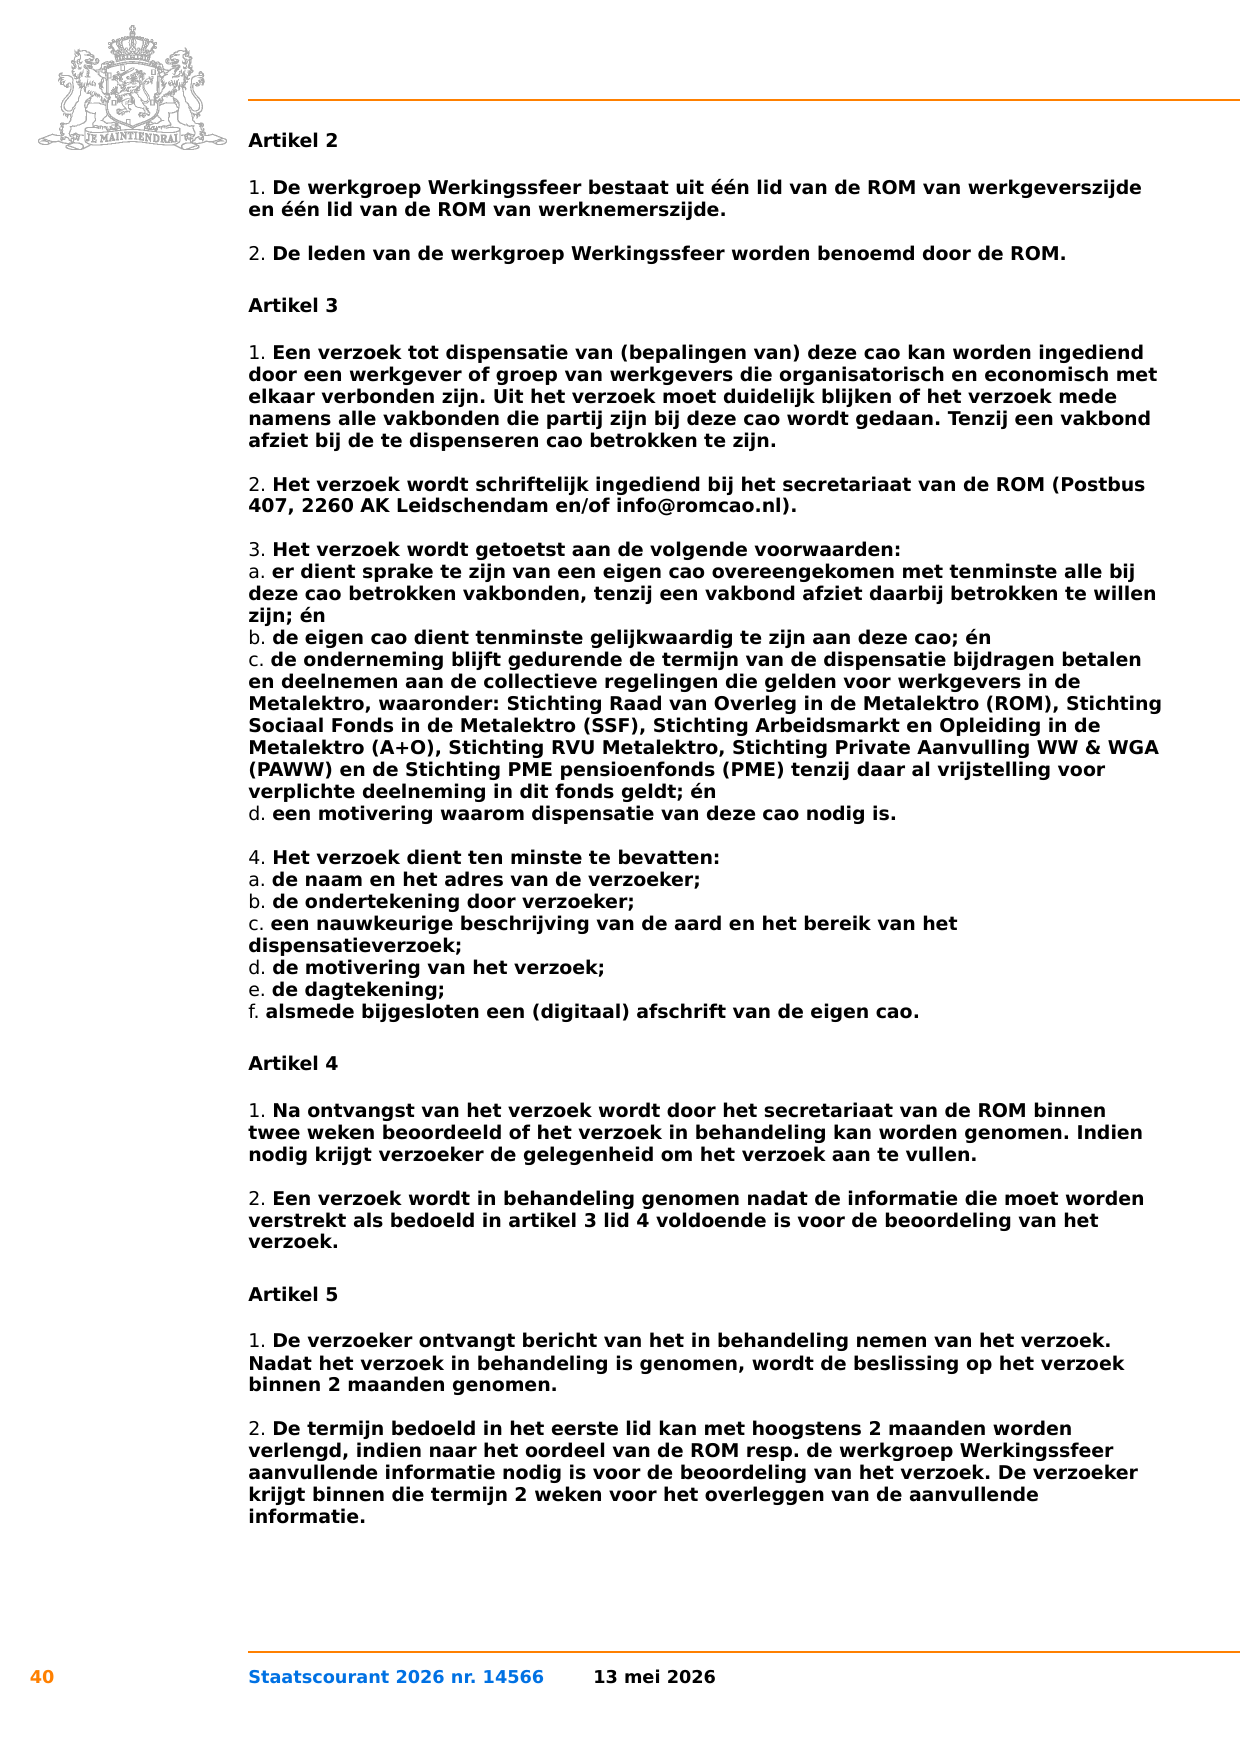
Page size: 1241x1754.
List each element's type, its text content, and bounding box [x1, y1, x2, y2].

text 4. Het verzoek dient ten minste te bevatten: [248, 847, 1163, 869]
subtitle Artikel 3 [248, 295, 1163, 317]
subtitle Artikel 2 [248, 130, 1163, 152]
subtitle Artikel 4 [248, 1053, 1163, 1075]
text 2. De leden van de werkgroep Werkingssfeer worden benoemd door de ROM. [248, 243, 1163, 265]
text 1. De verzoeker ontvangt bericht van het in behandeling nemen van het verzoek. Nadat het verzoek in behandeling is genomen, wordt de beslissing op het verzoek binnen 2 maanden genomen. [248, 1330, 1163, 1396]
text 1. Na ontvangst van het verzoek wordt door het secretariaat van de ROM binnen twee weken beoordeeld of het verzoek in behandeling kan worden genomen. Indien nodig krijgt verzoeker de gelegenheid om het verzoek aan te vullen. [248, 1100, 1163, 1166]
text 2. Een verzoek wordt in behandeling genomen nadat de informatie die moet worden verstrekt als bedoeld in artikel 3 lid 4 voldoende is voor de beoordeling van het verzoek. [248, 1187, 1163, 1253]
picture [38, 25, 227, 150]
text e. de dagtekening; [248, 979, 1163, 1001]
text 3. Het verzoek wordt getoetst aan de volgende voorwaarden: [248, 539, 1163, 561]
text c. een nauwkeurige beschrijving van de aard en het bereik van het dispensatieverzoek; [248, 913, 1163, 957]
text 1. Een verzoek tot dispensatie van (bepalingen van) deze cao kan worden ingediend door een werkgever of groep van werkgevers die organisatorisch en economisch met elkaar verbonden zijn. Uit het verzoek moet duidelijk blijken of het verzoek mede namens alle vakbonden die partij zijn bij deze cao wordt gedaan. Tenzij een vakbond afziet bij de te dispenseren cao betrokken te zijn. [248, 342, 1163, 452]
text 2. Het verzoek wordt schriftelijk ingediend bij het secretariaat van de ROM (Postbus 407, 2260 AK Leidschendam en/of info@romcao.nl). [248, 473, 1163, 517]
text 1. De werkgroep Werkingssfeer bestaat uit één lid van de ROM van werkgeverszijde en één lid van de ROM van werknemerszijde. [248, 177, 1163, 221]
text f. alsmede bijgesloten een (digitaal) afschrift van de eigen cao. [248, 1001, 1163, 1023]
text c. de onderneming blijft gedurende de termijn van de dispensatie bijdragen betalen en deelnemen aan de collectieve regelingen die gelden voor werkgevers in de Metalektro, waaronder: Stichting Raad van Overleg in de Metalektro (ROM), Stichting Sociaal Fonds in de Metalektro (SSF), Stichting Arbeidsmarkt en Opleiding in de Metalektro (A+O), Stichting RVU Metalektro, Stichting Private Aanvulling WW & WGA (PAWW) en de Stichting PME pensioenfonds (PME) tenzij daar al vrijstelling voor verplichte deelneming in dit fonds geldt; én [248, 649, 1163, 803]
subtitle Artikel 5 [248, 1283, 1163, 1305]
text b. de eigen cao dient tenminste gelijkwaardig te zijn aan deze cao; én [248, 627, 1163, 649]
text a. de naam en het adres van de verzoeker; [248, 869, 1163, 891]
text 2. De termijn bedoeld in het eerste lid kan met hoogstens 2 maanden worden verlengd, indien naar het oordeel van de ROM resp. de werkgroep Werkingssfeer aanvullende informatie nodig is voor de beoordeling van het verzoek. De verzoeker krijgt binnen die termijn 2 weken voor het overleggen van de aanvullende informatie. [248, 1418, 1163, 1528]
text d. een motivering waarom dispensatie van deze cao nodig is. [248, 803, 1163, 825]
text d. de motivering van het verzoek; [248, 957, 1163, 979]
text b. de ondertekening door verzoeker; [248, 891, 1163, 913]
text a. er dient sprake te zijn van een eigen cao overeengekomen met tenminste alle bij deze cao betrokken vakbonden, tenzij een vakbond afziet daarbij betrokken te willen zijn; én [248, 561, 1163, 627]
